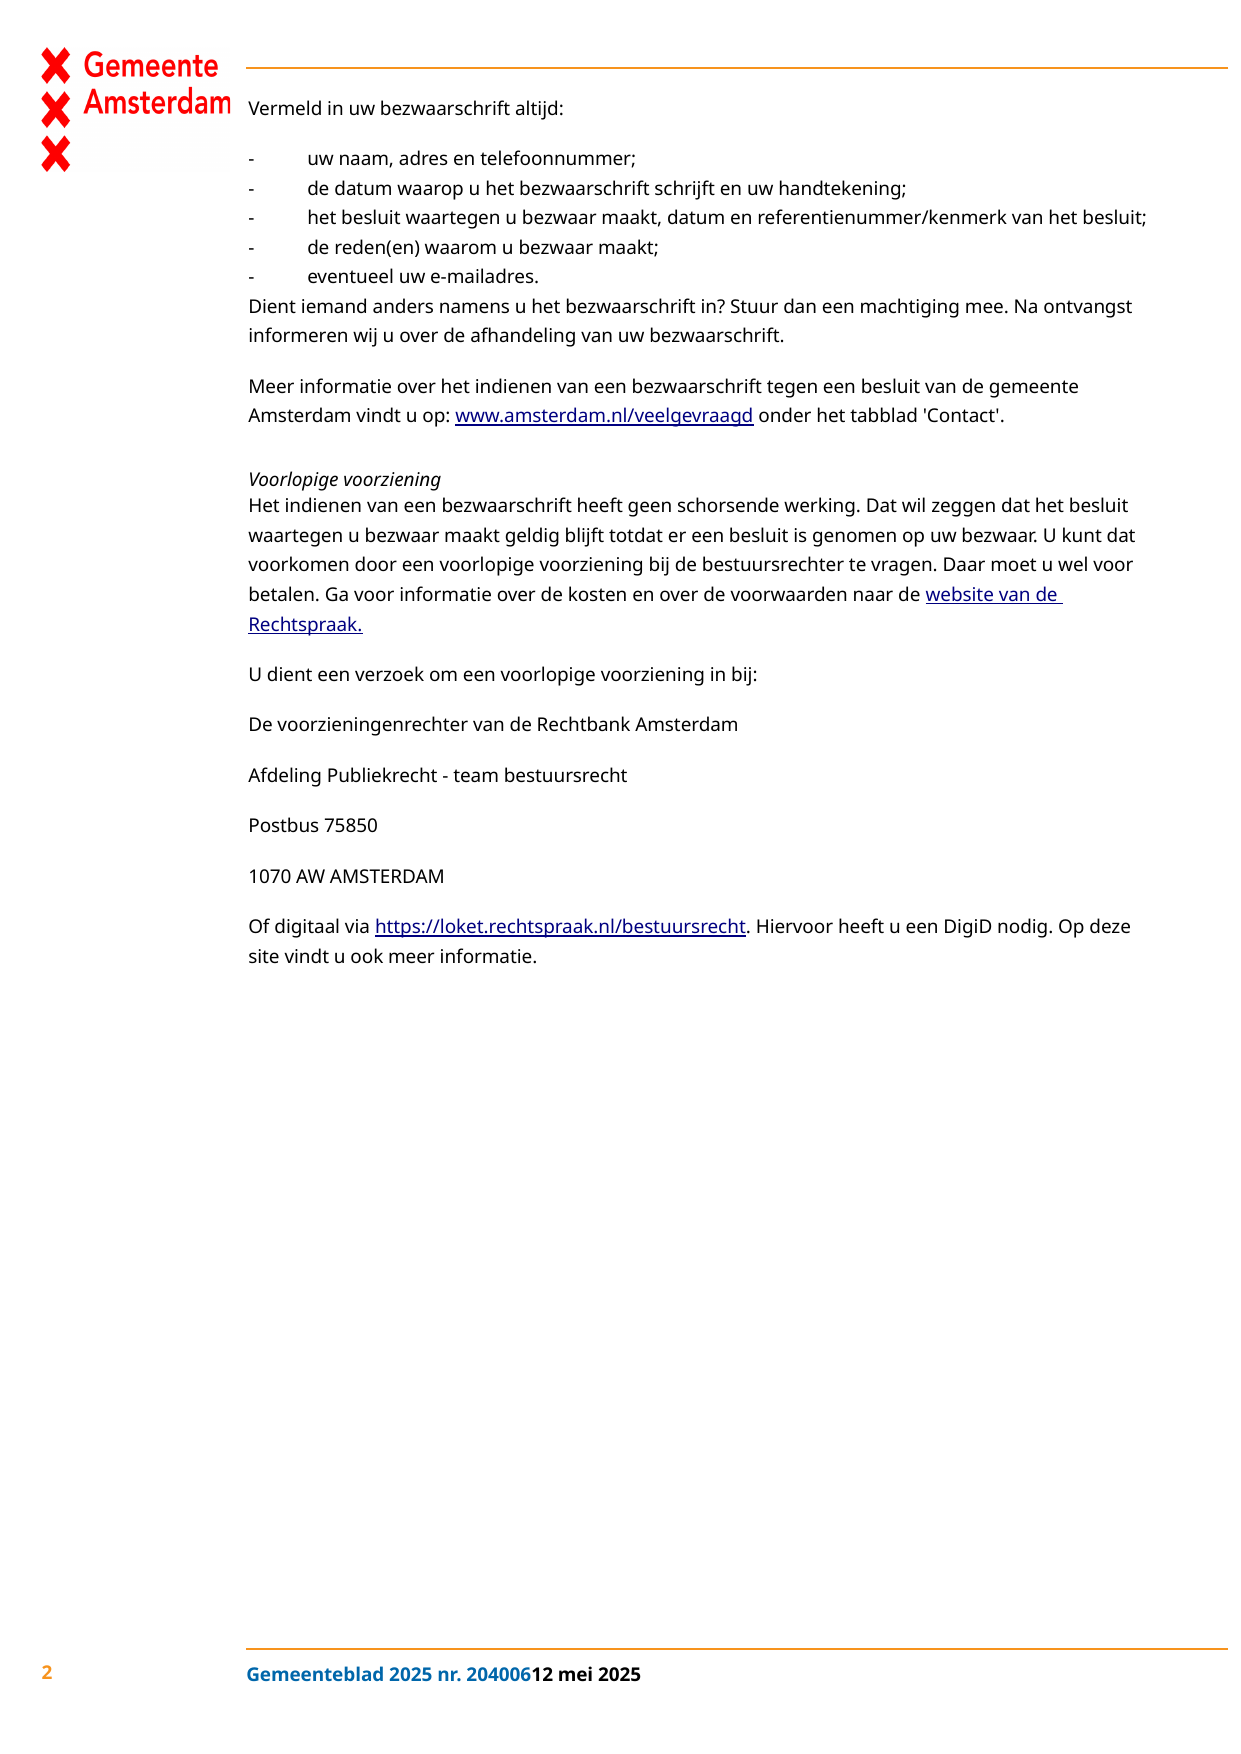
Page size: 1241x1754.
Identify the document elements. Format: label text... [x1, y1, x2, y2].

text Voorlopige voorziening [248, 467, 1152, 492]
text Postbus 75850 [248, 812, 1152, 838]
list het besluit waartegen u bezwaar maakt, datum en referentienummer/kenmerk van het besluit; [248, 204, 1152, 230]
picture [41, 47, 231, 172]
text Vermeld in uw bezwaarschrift altijd: [248, 95, 1152, 121]
list de datum waarop u het bezwaarschrift schrijft en uw handtekening; [248, 175, 1152, 201]
text Meer informatie over het indienen van een bezwaarschrift tegen een besluit van de gemeente Amsterdam vindt u op: www.amsterdam.nl/veelgevraagd onder het tabblad 'Contact'. [248, 373, 1152, 428]
text Het indienen van een bezwaarschrift heeft geen schorsende werking. Dat wil zeggen dat het besluit waartegen u bezwaar maakt geldig blijft totdat er een besluit is genomen op uw bezwaar. U kunt dat voorkomen door een voorlopige voorziening bij de bestuursrechter te vragen. Daar moet u wel voor betalen. Ga voor informatie over de kosten en over de voorwaarden naar de website van de Rechtspraak. [248, 492, 1152, 636]
text Of digitaal via https://loket.rechtspraak.nl/bestuursrecht. Hiervoor heeft u een DigiD nodig. Op deze site vindt u ook meer informatie. [248, 913, 1152, 968]
text De voorzieningenrechter van de Rechtbank Amsterdam [248, 712, 1152, 737]
text U dient een verzoek om een voorlopige voorziening in bij: [248, 661, 1152, 687]
text Dient iemand anders namens u het bezwaarschrift in? Stuur dan een machtiging mee. Na ontvangst informeren wij u over de afhandeling van uw bezwaarschrift. [248, 293, 1152, 348]
list eventueel uw e-mailadres. [248, 263, 1152, 289]
list uw naam, adres en telefoonnummer; [248, 145, 1152, 171]
text 1070 AW AMSTERDAM [248, 863, 1152, 888]
text Afdeling Publiekrecht - team bestuursrecht [248, 762, 1152, 788]
list de reden(en) waarom u bezwaar maakt; [248, 234, 1152, 260]
